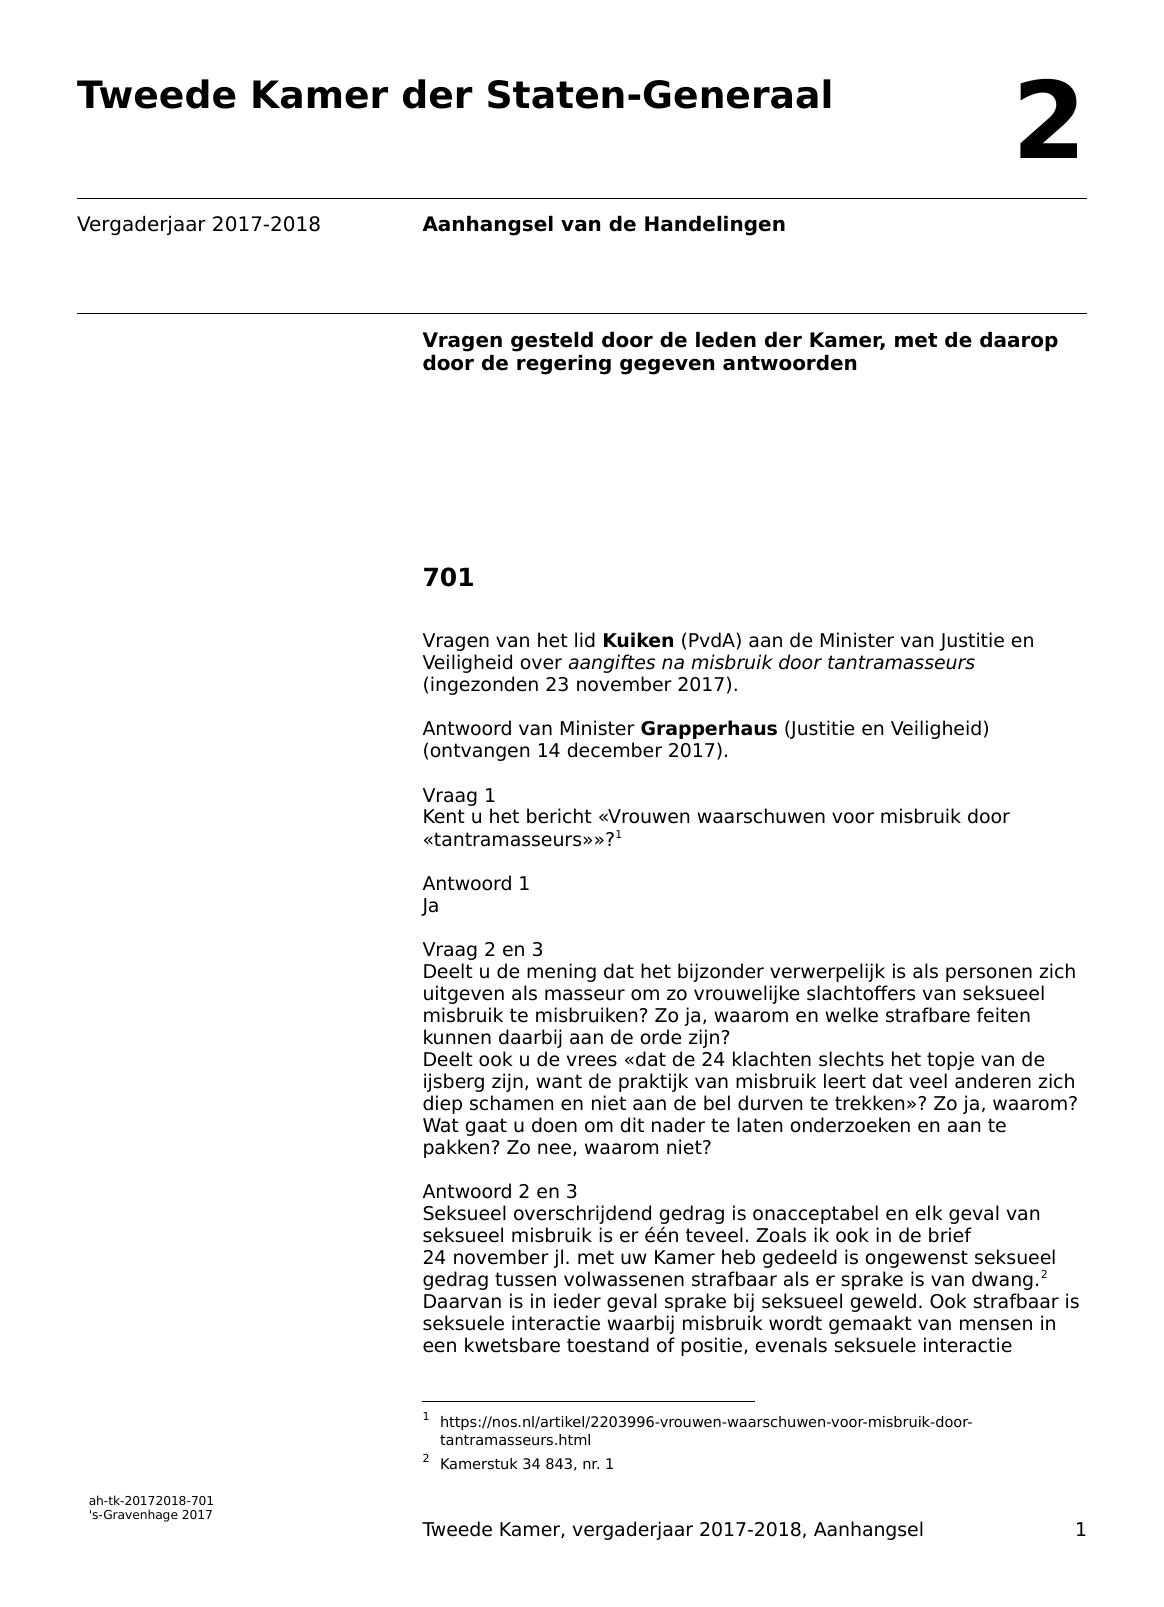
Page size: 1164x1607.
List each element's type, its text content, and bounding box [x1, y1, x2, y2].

text Seksueel overschrijdend gedrag is onacceptabel en elk geval van seksueel misbruik is er één teveel. Zoals ik ook in de brief 24 november jl. met uw Kamer heb gedeeld is ongewenst seksueel gedrag tussen volwassenen strafbaar als er sprake is van dwang. Daarvan is in ieder geval sprake bij seksueel geweld. Ook strafbaar is seksuele interactie waarbij misbruik wordt gemaakt van mensen in een kwetsbare toestand of positie, evenals seksuele interactie [422, 1203, 1087, 1357]
text https://nos.nl/artikel/2203996-vrouwen-waarschuwen-voor-misbruik-door-tantramasseurs.html [422, 1410, 1087, 1449]
text Vraag 2 en 3 [422, 939, 1087, 961]
text Ja [422, 894, 1087, 917]
text Kent u het bericht «Vrouwen waarschuwen voor misbruik door «tantramasseurs»»? [422, 806, 1087, 850]
table_header Tweede Kamer der Staten-Generaal [77, 59, 886, 198]
table_cell Vergaderjaar 2017-2018 [77, 199, 422, 313]
table_cell [77, 314, 422, 375]
table_cell Aanhangsel van de Handelingen [422, 199, 1087, 313]
text Antwoord 1 [422, 873, 1087, 894]
text Kamerstuk 34 843, nr. 1 [422, 1452, 1087, 1474]
table_cell Vragen gesteld door de leden der Kamer, met de daarop door de regering gegeven antwoorden [422, 314, 1087, 375]
table_header 2 [886, 59, 1087, 198]
text Vragen van het lid Kuiken (PvdA) aan de Minister van Justitie en Veiligheid over aangiftes na misbruik door tantramasseurs (ingezonden 23 november 2017). [422, 630, 1087, 696]
text 's-Gravenhage 2017 [88, 1508, 323, 1522]
text Antwoord 2 en 3 [422, 1181, 1087, 1203]
text Deelt ook u de vrees «dat de 24 klachten slechts het topje van de ijsberg zijn, want de praktijk van misbruik leert dat veel anderen zich diep schamen en niet aan de bel durven te trekken»? Zo ja, waarom? Wat gaat u doen om dit nader te laten onderzoeken en aan te pakken? Zo nee, waarom niet? [422, 1049, 1087, 1158]
text Deelt u de mening dat het bijzonder verwerpelijk is als personen zich uitgeven als masseur om zo vrouwelijke slachtoffers van seksueel misbruik te misbruiken? Zo ja, waarom en welke strafbare feiten kunnen daarbij aan de orde zijn? [422, 961, 1087, 1049]
text ah-tk-20172018-701 [88, 1494, 323, 1508]
text Antwoord van Minister Grapperhaus (Justitie en Veiligheid) (ontvangen 14 december 2017). [422, 718, 1087, 762]
text Vraag 1 [422, 784, 1087, 806]
text 701 [422, 563, 1087, 592]
